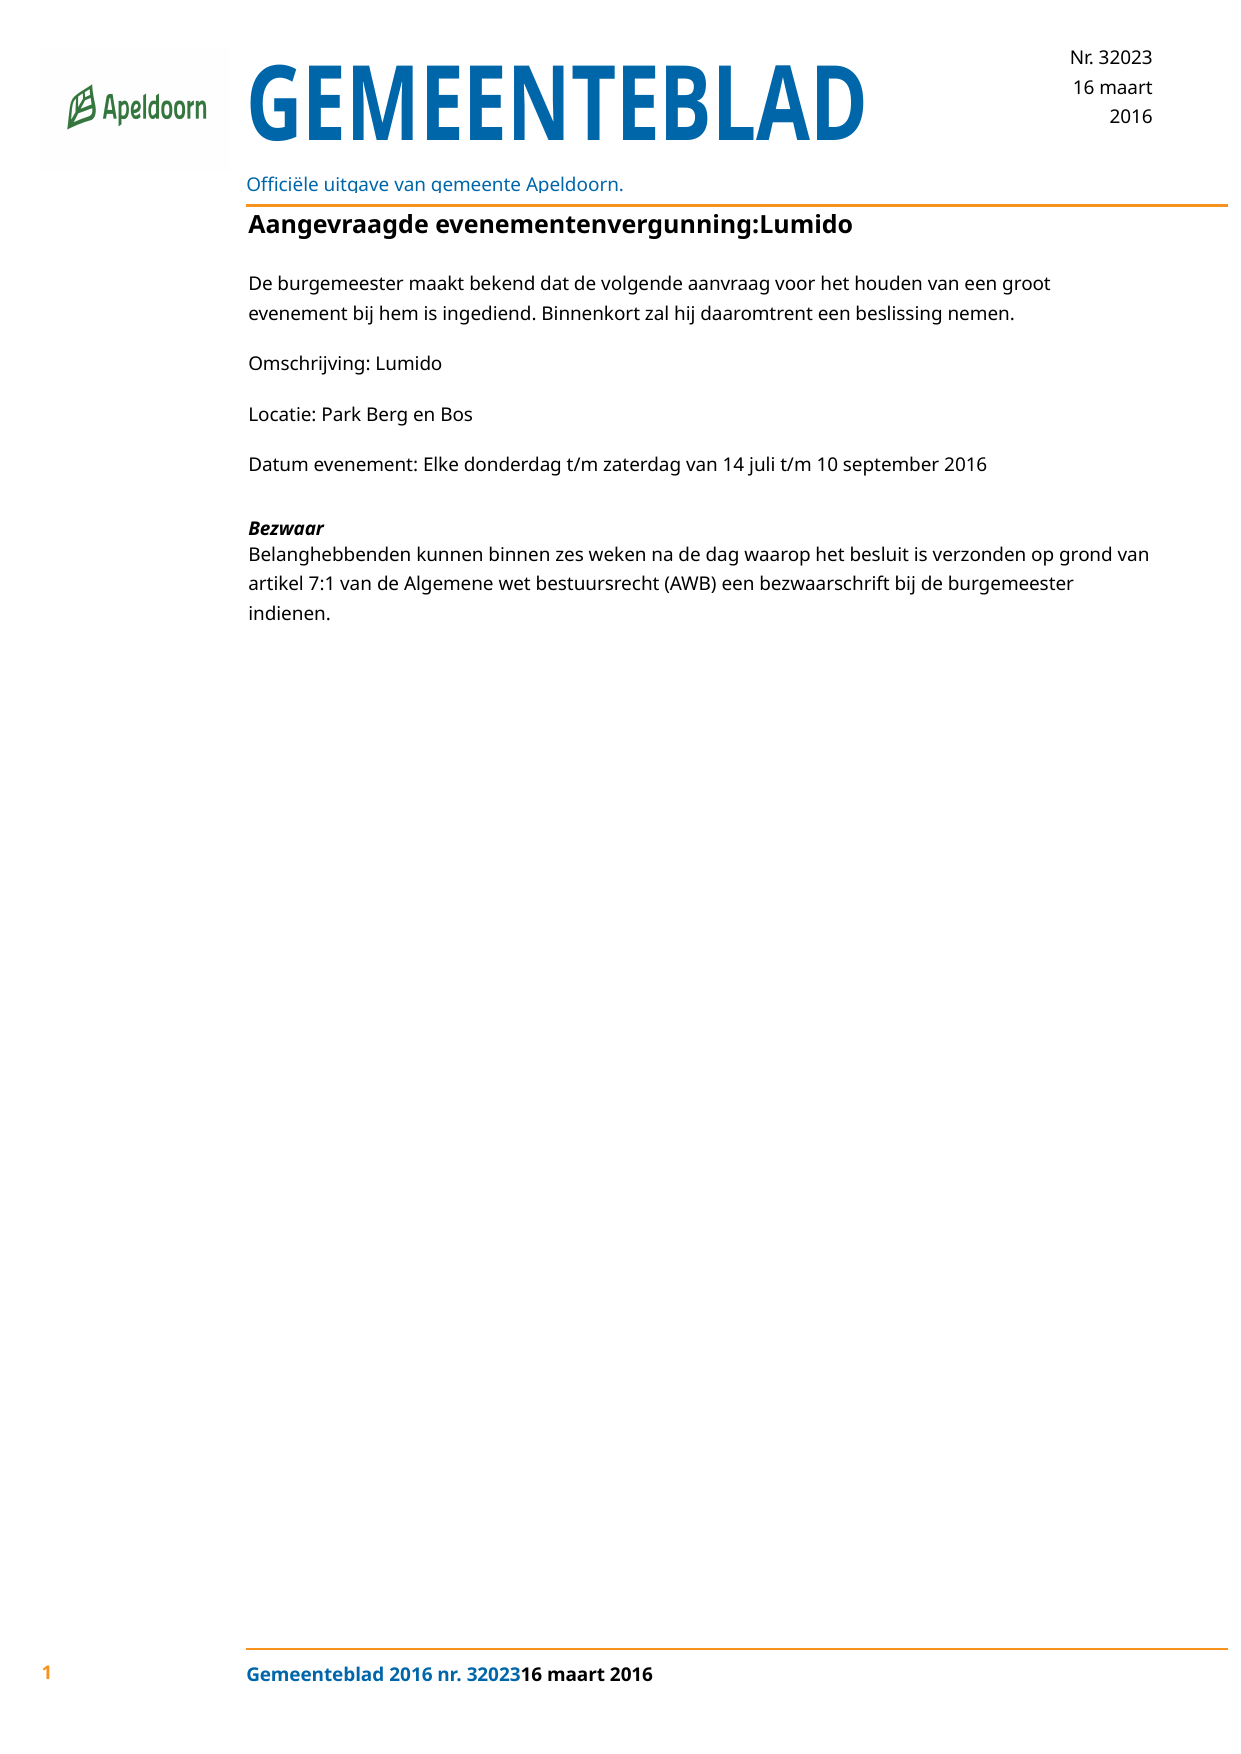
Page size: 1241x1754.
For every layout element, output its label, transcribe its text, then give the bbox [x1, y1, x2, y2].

text De burgemeester maakt bekend dat de volgende aanvraag voor het houden van een groot evenement bij hem is ingediend. Binnenkort zal hij daaromtrent een beslissing nemen. [248, 270, 1152, 326]
text Omschrijving: Lumido [248, 350, 1152, 376]
text Belanghebbenden kunnen binnen zes weken na de dag waarop het besluit is verzonden op grond van artikel 7:1 van de Algemene wet bestuursrecht (AWB) een bezwaarschrift bij de burgemeester indienen. [248, 541, 1152, 626]
text Locatie: Park Berg en Bos [248, 401, 1152, 426]
picture [41, 47, 231, 172]
text Datum evenement: Elke donderdag t/m zaterdag van 14 juli t/m 10 september 2016 [248, 451, 1152, 477]
text Aangevraagde evenementenvergunning:Lumido [248, 207, 1152, 241]
text Bezwaar [248, 515, 1152, 541]
